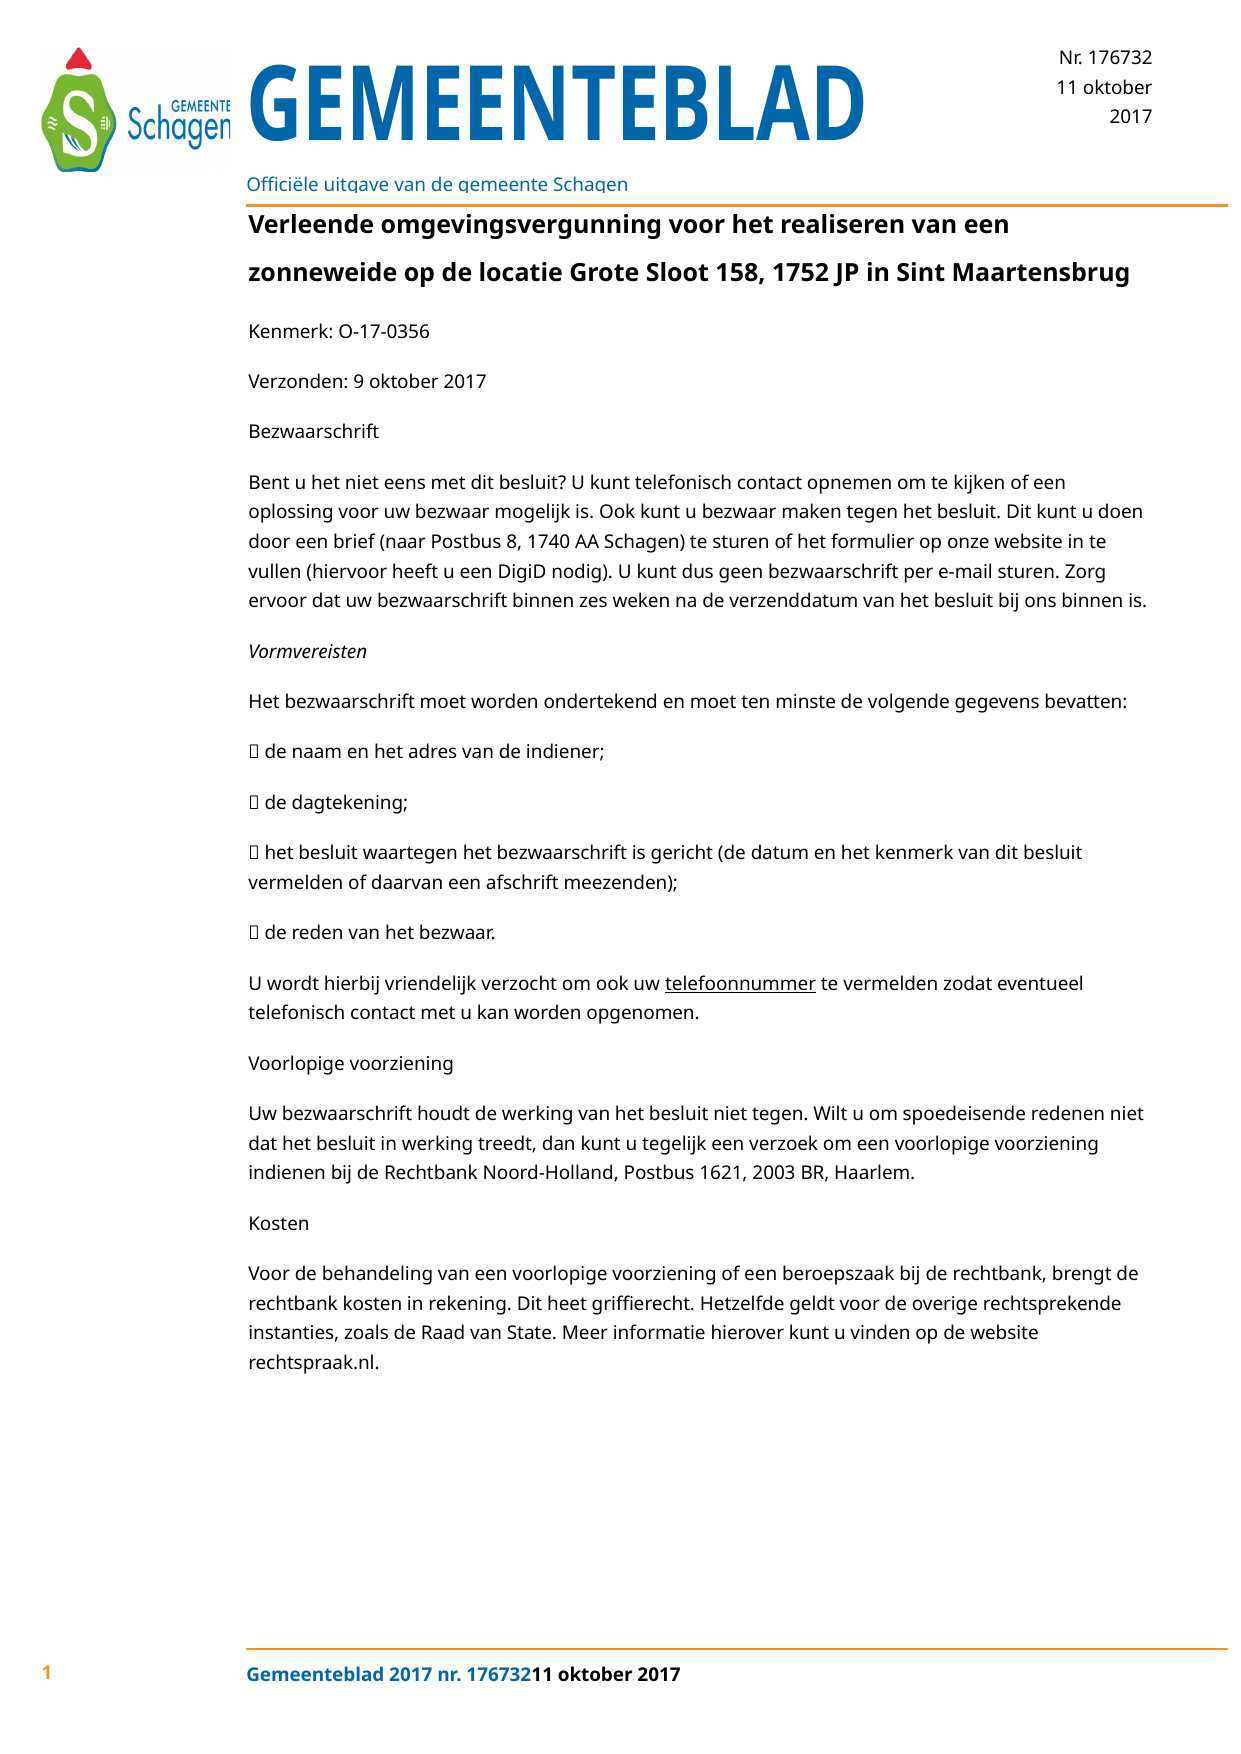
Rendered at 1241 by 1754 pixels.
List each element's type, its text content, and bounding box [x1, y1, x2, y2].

text Voor de behandeling van een voorlopige voorziening of een beroepszaak bij de rechtbank, brengt de rechtbank kosten in rekening. Dit heet griffierecht. Hetzelfde geldt voor de overige rechtsprekende instanties, zoals de Raad van State. Meer informatie hierover kunt u vinden op de website rechtspraak.nl. [248, 1260, 1152, 1375]
text Het bezwaarschrift moet worden ondertekend en moet ten minste de volgende gegevens bevatten: [248, 688, 1152, 714]
picture [41, 47, 231, 172]
text Verleende omgevingsvergunning voor het realiseren van een zonneweide op de locatie Grote Sloot 158, 1752 JP in Sint Maartensbrug [248, 207, 1152, 288]
text Bezwaarschrift [248, 419, 1152, 444]
text Bent u het niet eens met dit besluit? U kunt telefonisch contact opnemen om te kijken of een oplossing voor uw bezwaar mogelijk is. Ook kunt u bezwaar maken tegen het besluit. Dit kunt u doen door een brief (naar Postbus 8, 1740 AA Schagen) te sturen of het formulier op onze website in te vullen (hiervoor heeft u een DigiD nodig). U kunt dus geen bezwaarschrift per e-mail sturen. Zorg ervoor dat uw bezwaarschrift binnen zes weken na de verzenddatum van het besluit bij ons binnen is. [248, 469, 1152, 613]
text Voorlopige voorziening [248, 1050, 1152, 1076]
text  de naam en het adres van de indiener; [248, 739, 1152, 764]
text U wordt hierbij vriendelijk verzocht om ook uw telefoonnummer te vermelden zodat eventueel telefonisch contact met u kan worden opgenomen. [248, 970, 1152, 1025]
text  het besluit waartegen het bezwaarschrift is gericht (de datum en het kenmerk van dit besluit vermelden of daarvan een afschrift meezenden); [248, 839, 1152, 895]
text  de dagtekening; [248, 789, 1152, 815]
text Verzonden: 9 oktober 2017 [248, 368, 1152, 394]
text Kenmerk: O-17-0356 [248, 318, 1152, 344]
text Kosten [248, 1210, 1152, 1236]
text  de reden van het bezwaar. [248, 919, 1152, 945]
text Uw bezwaarschrift houdt de werking van het besluit niet tegen. Wilt u om spoedeisende redenen niet dat het besluit in werking treedt, dan kunt u tegelijk een verzoek om een voorlopige voorziening indienen bij de Rechtbank Noord-Holland, Postbus 1621, 2003 BR, Haarlem. [248, 1100, 1152, 1185]
text Vormvereisten [248, 638, 1152, 664]
